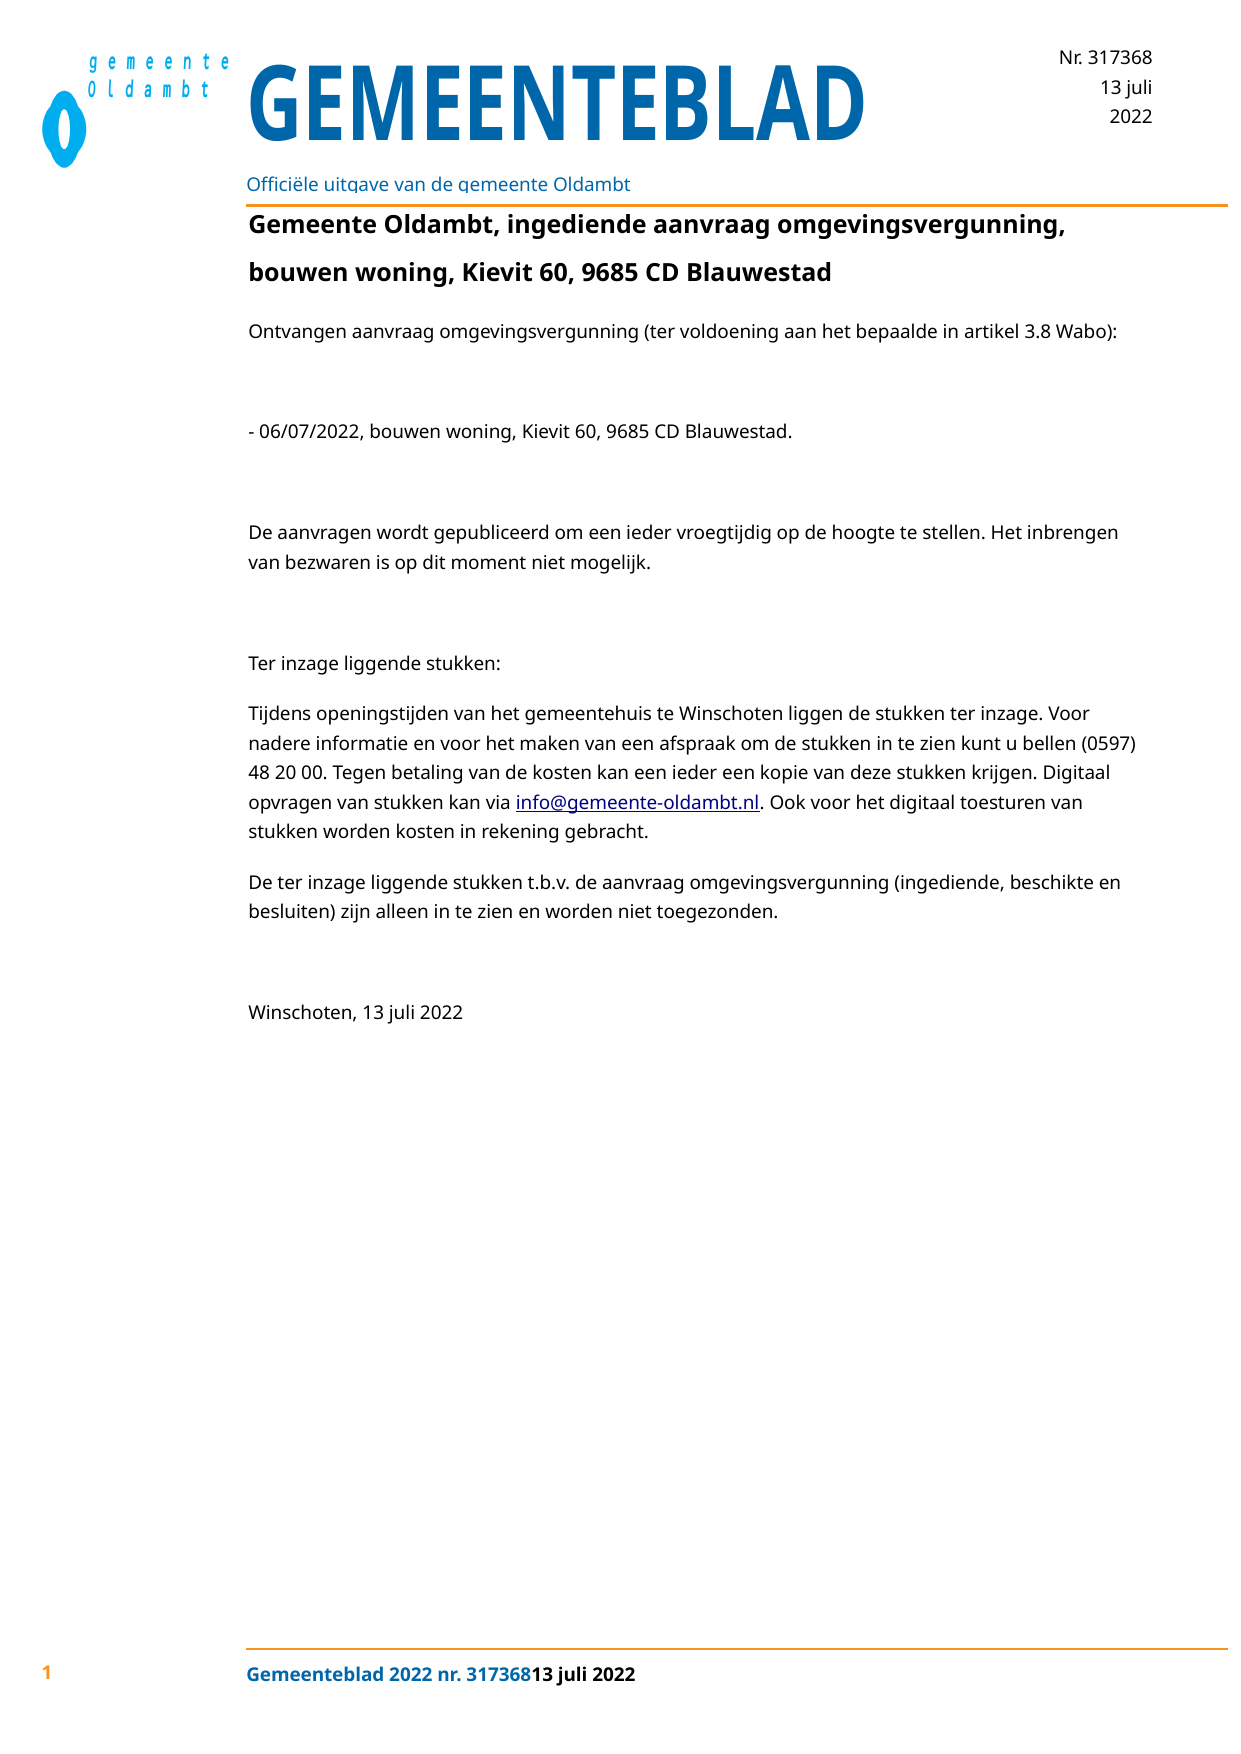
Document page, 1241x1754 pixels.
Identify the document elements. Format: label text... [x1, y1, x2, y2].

text Ter inzage liggende stukken: [248, 650, 1152, 676]
text Tijdens openingstijden van het gemeentehuis te Winschoten liggen de stukken ter inzage. Voor nadere informatie en voor het maken van een afspraak om de stukken in te zien kunt u bellen (0597) 48 20 00. Tegen betaling van de kosten kan een ieder een kopie van deze stukken krijgen. Digitaal opvragen van stukken kan via info@gemeente-oldambt.nl. Ook voor het digitaal toesturen van stukken worden kosten in rekening gebracht. [248, 700, 1152, 844]
text - 06/07/2022, bouwen woning, Kievit 60, 9685 CD Blauwestad. [248, 419, 1152, 444]
picture [41, 47, 231, 172]
text Ontvangen aanvraag omgevingsvergunning (ter voldoening aan het bepaalde in artikel 3.8 Wabo): [248, 318, 1152, 344]
text De ter inzage liggende stukken t.b.v. de aanvraag omgevingsvergunning (ingediende, beschikte en besluiten) zijn alleen in te zien en worden niet toegezonden. [248, 869, 1152, 924]
text Winschoten, 13 juli 2022 [248, 999, 1152, 1025]
text De aanvragen wordt gepubliceerd om een ieder vroegtijdig op de hoogte te stellen. Het inbrengen van bezwaren is op dit moment niet mogelijk. [248, 519, 1152, 575]
text Gemeente Oldambt, ingediende aanvraag omgevingsvergunning, bouwen woning, Kievit 60, 9685 CD Blauwestad [248, 207, 1152, 288]
